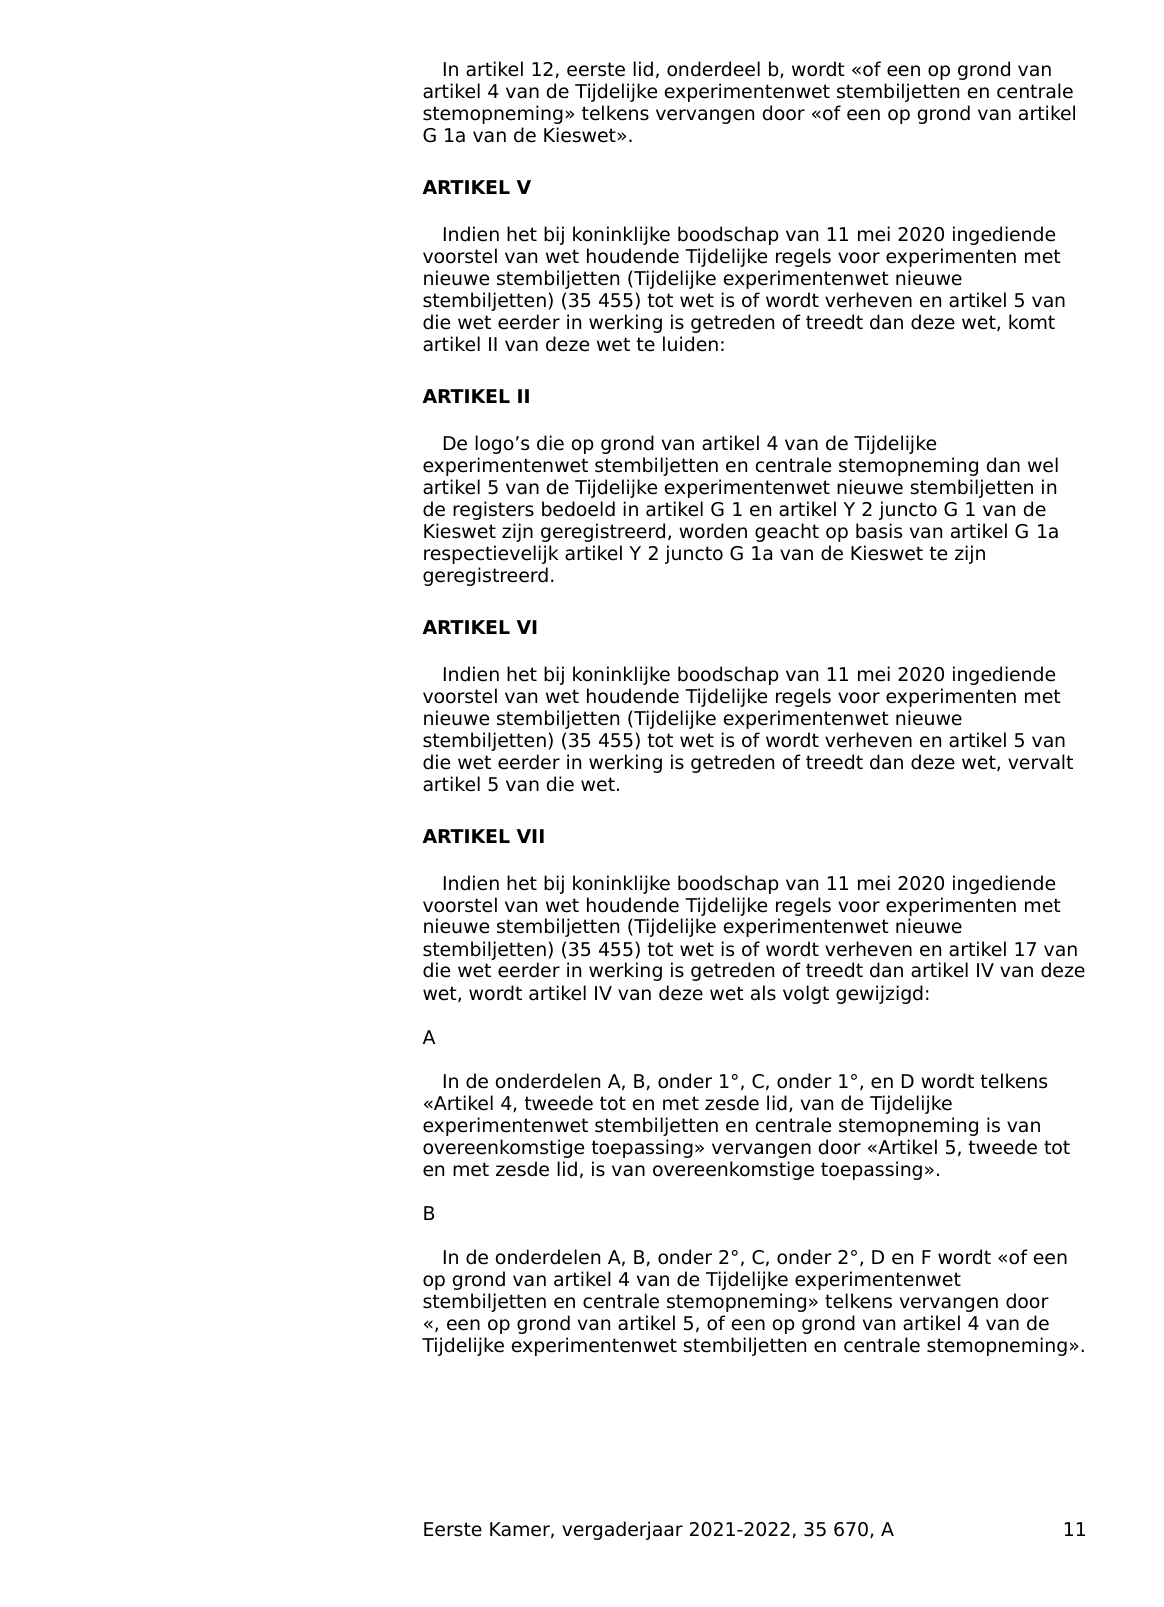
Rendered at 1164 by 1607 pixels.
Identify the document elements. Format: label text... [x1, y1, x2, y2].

subtitle ARTIKEL VI [422, 617, 1087, 639]
text Indien het bij koninklijke boodschap van 11 mei 2020 ingediende voorstel van wet houdende Tijdelijke regels voor experimenten met nieuwe stembiljetten (Tijdelijke experimentenwet nieuwe stembiljetten) (35 455) tot wet is of wordt verheven en artikel 5 van die wet eerder in werking is getreden of treedt dan deze wet, komt artikel II van deze wet te luiden: [422, 224, 1087, 356]
text Indien het bij koninklijke boodschap van 11 mei 2020 ingediende voorstel van wet houdende Tijdelijke regels voor experimenten met nieuwe stembiljetten (Tijdelijke experimentenwet nieuwe stembiljetten) (35 455) tot wet is of wordt verheven en artikel 5 van die wet eerder in werking is getreden of treedt dan deze wet, vervalt artikel 5 van die wet. [422, 664, 1087, 796]
text A [422, 1027, 1087, 1048]
text De logo’s die op grond van artikel 4 van de Tijdelijke experimentenwet stembiljetten en centrale stemopneming dan wel artikel 5 van de Tijdelijke experimentenwet nieuwe stembiljetten in de registers bedoeld in artikel G 1 en artikel Y 2 juncto G 1 van de Kieswet zijn geregistreerd, worden geacht op basis van artikel G 1a respectievelijk artikel Y 2 juncto G 1a van de Kieswet te zijn geregistreerd. [422, 433, 1087, 587]
text In de onderdelen A, B, onder 1°, C, onder 1°, en D wordt telkens «Artikel 4, tweede tot en met zesde lid, van de Tijdelijke experimentenwet stembiljetten en centrale stemopneming is van overeenkomstige toepassing» vervangen door «Artikel 5, tweede tot en met zesde lid, is van overeenkomstige toepassing». [422, 1071, 1087, 1181]
text Indien het bij koninklijke boodschap van 11 mei 2020 ingediende voorstel van wet houdende Tijdelijke regels voor experimenten met nieuwe stembiljetten (Tijdelijke experimentenwet nieuwe stembiljetten) (35 455) tot wet is of wordt verheven en artikel 17 van die wet eerder in werking is getreden of treedt dan artikel IV van deze wet, wordt artikel IV van deze wet als volgt gewijzigd: [422, 872, 1087, 1004]
text In de onderdelen A, B, onder 2°, C, onder 2°, D en F wordt «of een op grond van artikel 4 van de Tijdelijke experimentenwet stembiljetten en centrale stemopneming» telkens vervangen door «, een op grond van artikel 5, of een op grond van artikel 4 van de Tijdelijke experimentenwet stembiljetten en centrale stemopneming». [422, 1247, 1087, 1357]
subtitle ARTIKEL V [422, 177, 1087, 199]
subtitle ARTIKEL VII [422, 826, 1087, 847]
text In artikel 12, eerste lid, onderdeel b, wordt «of een op grond van artikel 4 van de Tijdelijke experimentenwet stembiljetten en centrale stemopneming» telkens vervangen door «of een op grond van artikel G 1a van de Kieswet». [422, 59, 1087, 147]
subtitle ARTIKEL II [422, 386, 1087, 408]
text B [422, 1203, 1087, 1225]
